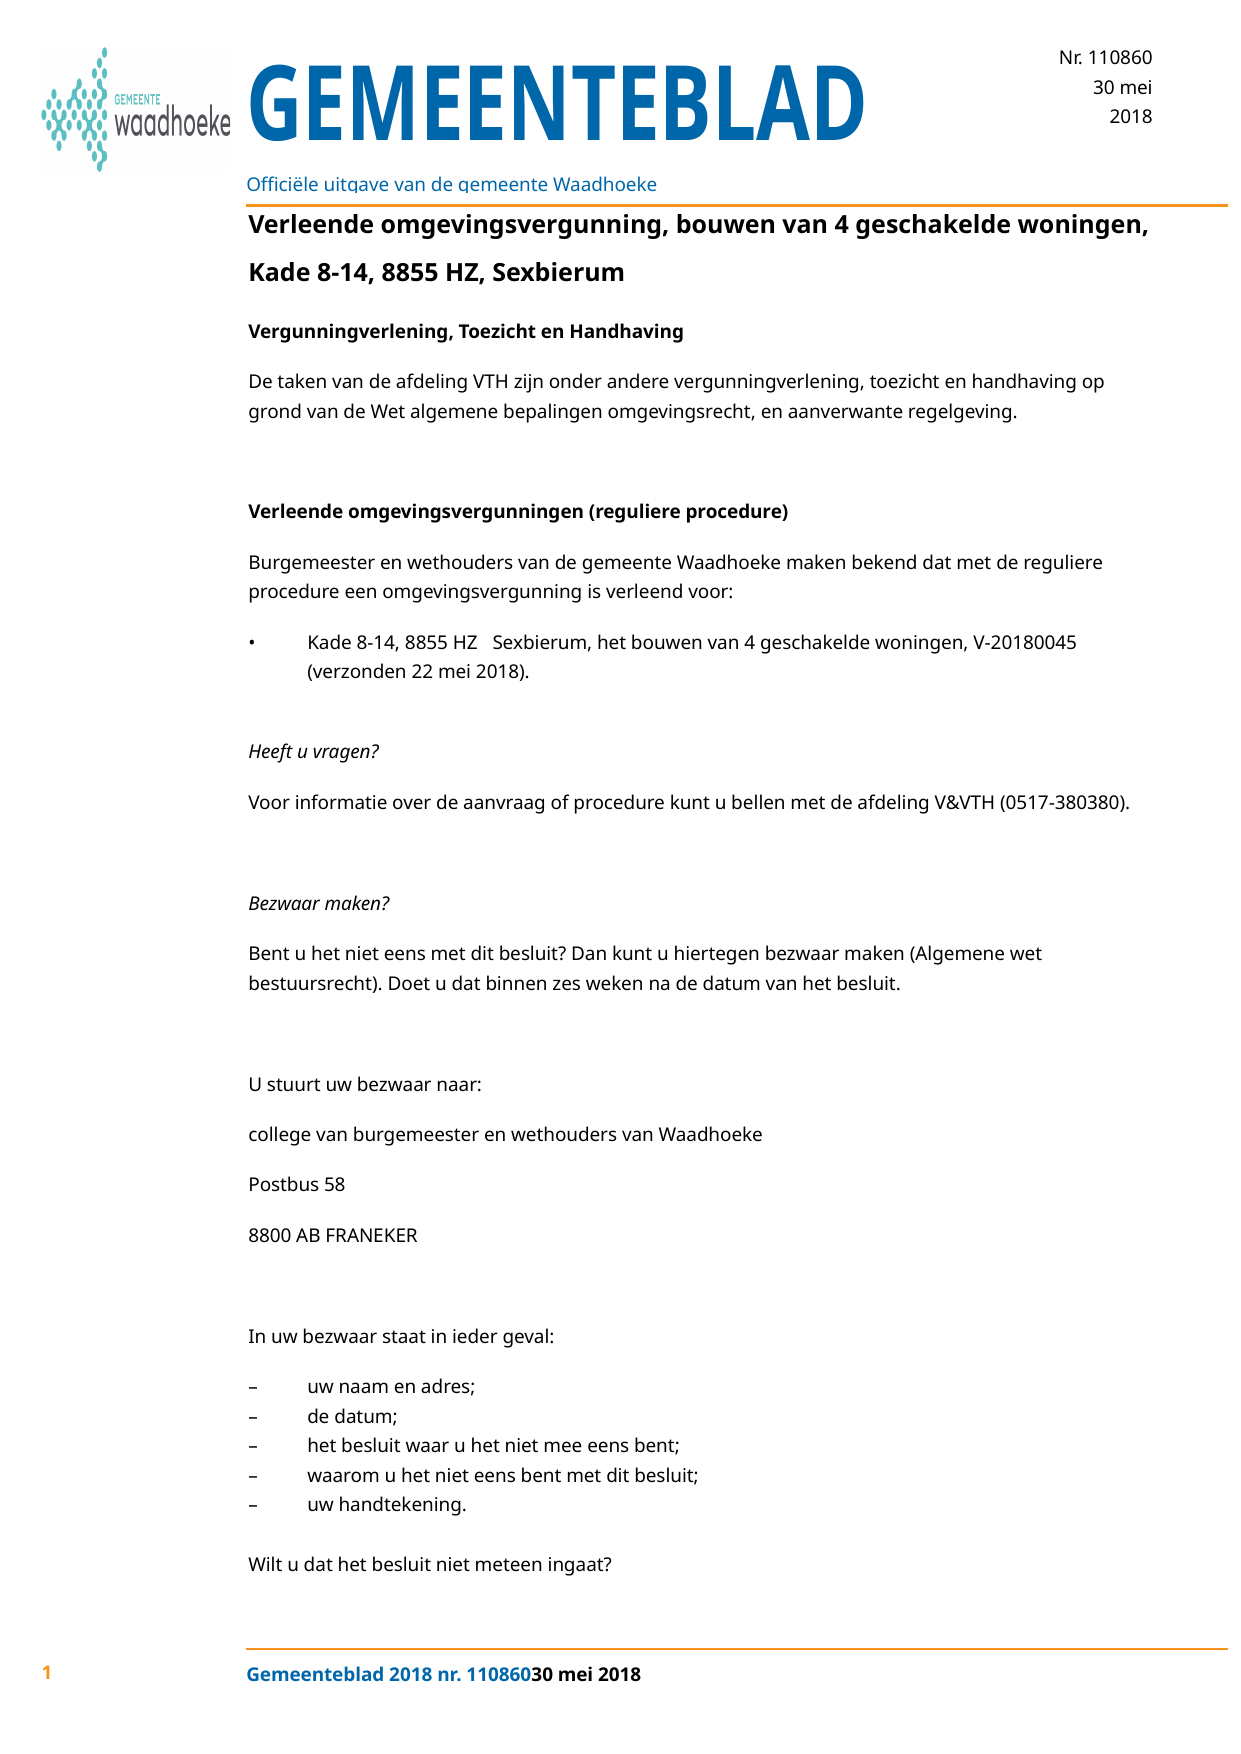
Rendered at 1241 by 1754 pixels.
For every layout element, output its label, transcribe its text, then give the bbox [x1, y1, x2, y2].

text Verleende omgevingsvergunning, bouwen van 4 geschakelde woningen, Kade 8-14, 8855 HZ, Sexbierum [248, 207, 1152, 288]
text 8800 AB FRANEKER [248, 1222, 1152, 1248]
text Bezwaar maken? [248, 890, 1152, 916]
text U stuurt uw bezwaar naar: [248, 1071, 1152, 1097]
text Burgemeester en wethouders van de gemeente Waadhoeke maken bekend dat met de reguliere procedure een omgevingsvergunning is verleend voor: [248, 549, 1152, 604]
text In uw bezwaar staat in ieder geval: [248, 1323, 1152, 1349]
text Verleende omgevingsvergunningen (reguliere procedure) [248, 499, 1152, 524]
list waarom u het niet eens bent met dit besluit; [248, 1462, 1152, 1488]
text Voor informatie over de aanvraag of procedure kunt u bellen met de afdeling V&VTH (0517-380380). [248, 789, 1152, 815]
text college van burgemeester en wethouders van Waadhoeke [248, 1121, 1152, 1147]
text Wilt u dat het besluit niet meteen ingaat? [248, 1551, 1152, 1577]
text De taken van de afdeling VTH zijn onder andere vergunningverlening, toezicht en handhaving op grond van de Wet algemene bepalingen omgevingsrecht, en aanverwante regelgeving. [248, 368, 1152, 424]
picture [41, 47, 231, 172]
list het besluit waar u het niet mee eens bent; [248, 1432, 1152, 1458]
text Heeft u vragen? [248, 739, 1152, 764]
list uw naam en adres; [248, 1373, 1152, 1399]
text Postbus 58 [248, 1172, 1152, 1197]
list uw handtekening. [248, 1492, 1152, 1517]
list de datum; [248, 1403, 1152, 1429]
text Vergunningverlening, Toezicht en Handhaving [248, 318, 1152, 344]
list Kade 8-14, 8855 HZ Sexbierum, het bouwen van 4 geschakelde woningen, V-20180045 (verzonden 22 mei 2018). [248, 629, 1152, 684]
text Bent u het niet eens met dit besluit? Dan kunt u hiertegen bezwaar maken (Algemene wet bestuursrecht). Doet u dat binnen zes weken na de datum van het besluit. [248, 940, 1152, 996]
